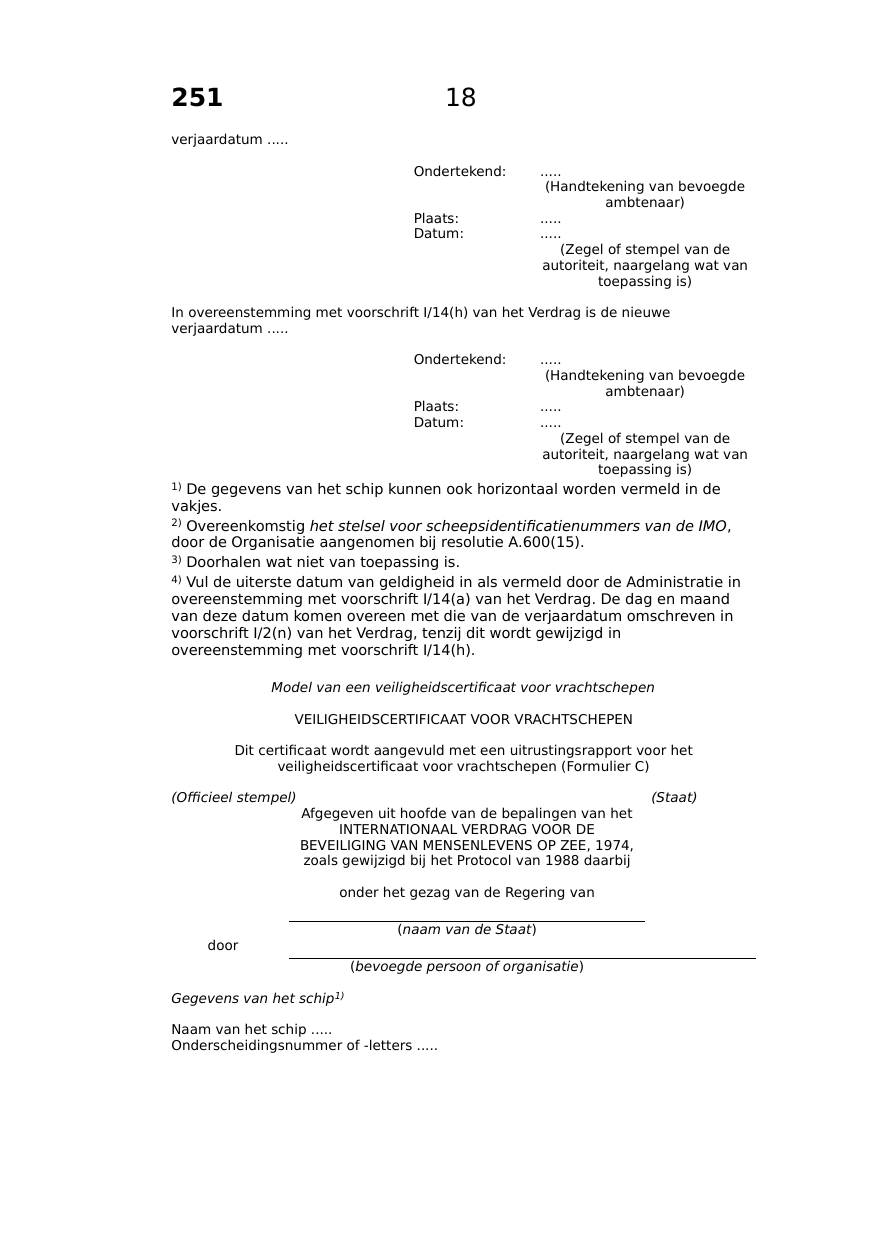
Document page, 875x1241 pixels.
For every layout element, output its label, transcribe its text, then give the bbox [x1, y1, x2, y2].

table_cell [171, 869, 201, 885]
table_cell ..... [534, 399, 756, 415]
table_cell [534, 289, 645, 305]
table_cell [289, 975, 407, 991]
table_cell [171, 148, 407, 163]
table_cell [171, 368, 407, 399]
table_cell door [201, 938, 289, 958]
table_cell [171, 289, 201, 305]
table_cell Datum: [408, 415, 534, 431]
table_cell [201, 900, 289, 921]
table_cell ..... [534, 163, 756, 179]
table_cell [289, 415, 407, 431]
table_cell [201, 431, 289, 478]
table_cell [201, 242, 289, 289]
table_cell [201, 806, 289, 869]
table_cell (bevoegde persoon of organisatie) [289, 959, 645, 975]
table_cell VEILIGHEIDSCERTIFICAAT VOOR VRACHTSCHEPEN [171, 712, 756, 727]
table_cell Ondertekend: [408, 352, 534, 368]
table_cell [201, 415, 289, 431]
table_cell [645, 975, 756, 991]
table_cell [408, 336, 534, 352]
table_cell [408, 242, 534, 289]
table_cell [534, 790, 645, 806]
table_cell ..... [534, 352, 756, 368]
table_cell ..... [534, 211, 756, 226]
table_cell [408, 431, 534, 478]
table_cell [171, 900, 201, 921]
table_cell [289, 289, 407, 305]
table_cell Gegevens van het schip1) [171, 991, 756, 1006]
table_cell [289, 900, 645, 921]
table_cell 1) De gegevens van het schip kunnen ook horizontaal worden vermeld in de vakjes. 2) Overeenkomstig het stelsel voor scheepsidentificatienummers van de IMO, door de Organisatie aangenomen bij resolutie A.600(15). 3) Doorhalen wat niet van toepassing is. 4) Vul de uiterste datum van geldigheid in als vermeld door de Administratie in overeenstemming met voorschrift I/14(a) van het Verdrag. De dag en maand van deze datum komen overeen met die van de verjaardatum omschreven in voorschrift I/2(n) van het Verdrag, tenzij dit wordt gewijzigd in overeenstemming met voorschrift I/14(h). [171, 478, 756, 658]
table_cell [171, 211, 407, 226]
table_cell (Zegel of stempel van de autoriteit, naargelang wat van toepassing is) [534, 431, 756, 478]
table_cell [171, 226, 201, 242]
table_cell [171, 179, 407, 211]
table_cell [645, 921, 756, 938]
table_cell [171, 958, 201, 975]
table_cell [645, 806, 756, 869]
table_cell Datum: [408, 226, 534, 242]
table_cell (Staat) [645, 790, 756, 806]
table_cell [201, 975, 289, 991]
table_cell [408, 289, 534, 305]
table_cell onder het gezag van de Regering van [289, 885, 645, 900]
table_cell [171, 242, 201, 289]
table_cell [171, 728, 756, 743]
table_cell [289, 226, 407, 242]
table_cell [534, 336, 756, 352]
table_cell [201, 885, 289, 900]
table_cell [408, 368, 534, 399]
table_cell [171, 885, 201, 900]
table_cell Naam van het schip ..... [171, 1022, 756, 1038]
table_cell [534, 975, 645, 991]
table_cell [289, 938, 756, 958]
table_cell [645, 869, 756, 885]
table_cell In overeenstemming met voorschrift I/14(h) van het Verdrag is de nieuwe verjaardatum ..... [171, 305, 756, 336]
table_cell (Officieel stempel) [171, 790, 407, 806]
table_cell (Handtekening van bevoegde ambtenaar) [534, 368, 756, 399]
table_cell [171, 938, 201, 958]
table_cell (naam van de Staat) [289, 922, 645, 938]
table_cell [171, 163, 407, 179]
table_cell [645, 289, 756, 305]
table_cell [408, 975, 534, 991]
table_cell [201, 958, 289, 975]
table_cell Plaats: [408, 211, 534, 226]
table_cell Onderscheidingsnummer of -letters ..... [171, 1038, 756, 1053]
table_cell [171, 696, 756, 712]
table_cell [171, 975, 201, 991]
table_cell (Handtekening van bevoegde ambtenaar) [534, 179, 756, 211]
table_cell [201, 921, 289, 938]
table_cell Plaats: [408, 399, 534, 415]
table_cell (Zegel of stempel van de autoriteit, naargelang wat van toepassing is) [534, 242, 756, 289]
table_cell Ondertekend: [408, 163, 534, 179]
table_cell [289, 242, 407, 289]
table_cell [645, 885, 756, 900]
table_cell [645, 959, 756, 975]
table_cell ..... [534, 226, 756, 242]
table_cell [201, 869, 289, 885]
table_cell [408, 790, 534, 806]
table_cell [408, 179, 534, 211]
table_cell [289, 431, 407, 478]
table_cell [171, 336, 407, 352]
table_cell [171, 352, 407, 368]
table_cell [171, 806, 201, 869]
table_cell [289, 869, 645, 885]
table_cell [171, 775, 756, 790]
table_cell [645, 900, 756, 921]
table_cell [171, 415, 201, 431]
table_cell [201, 289, 289, 305]
table_header Model van een veiligheidscertificaat voor vrachtschepen [171, 680, 756, 696]
table_cell [171, 399, 407, 415]
table_cell [171, 431, 201, 478]
table_cell Afgegeven uit hoofde van de bepalingen van het INTERNATIONAAL VERDRAG VOOR DE BEVEILIGING VAN MENSENLEVENS OP ZEE, 1974, zoals gewijzigd bij het Protocol van 1988 daarbij [289, 806, 645, 869]
table_cell [171, 921, 201, 938]
table_cell [408, 148, 534, 163]
table_cell Dit certificaat wordt aangevuld met een uitrustingsrapport voor het veiligheidscertificaat voor vrachtschepen (Formulier C) [171, 743, 756, 774]
table_cell [171, 1006, 756, 1022]
table_cell ..... [534, 415, 756, 431]
table_cell verjaardatum ..... [171, 132, 756, 148]
table_cell [201, 226, 289, 242]
table_cell [534, 148, 756, 163]
